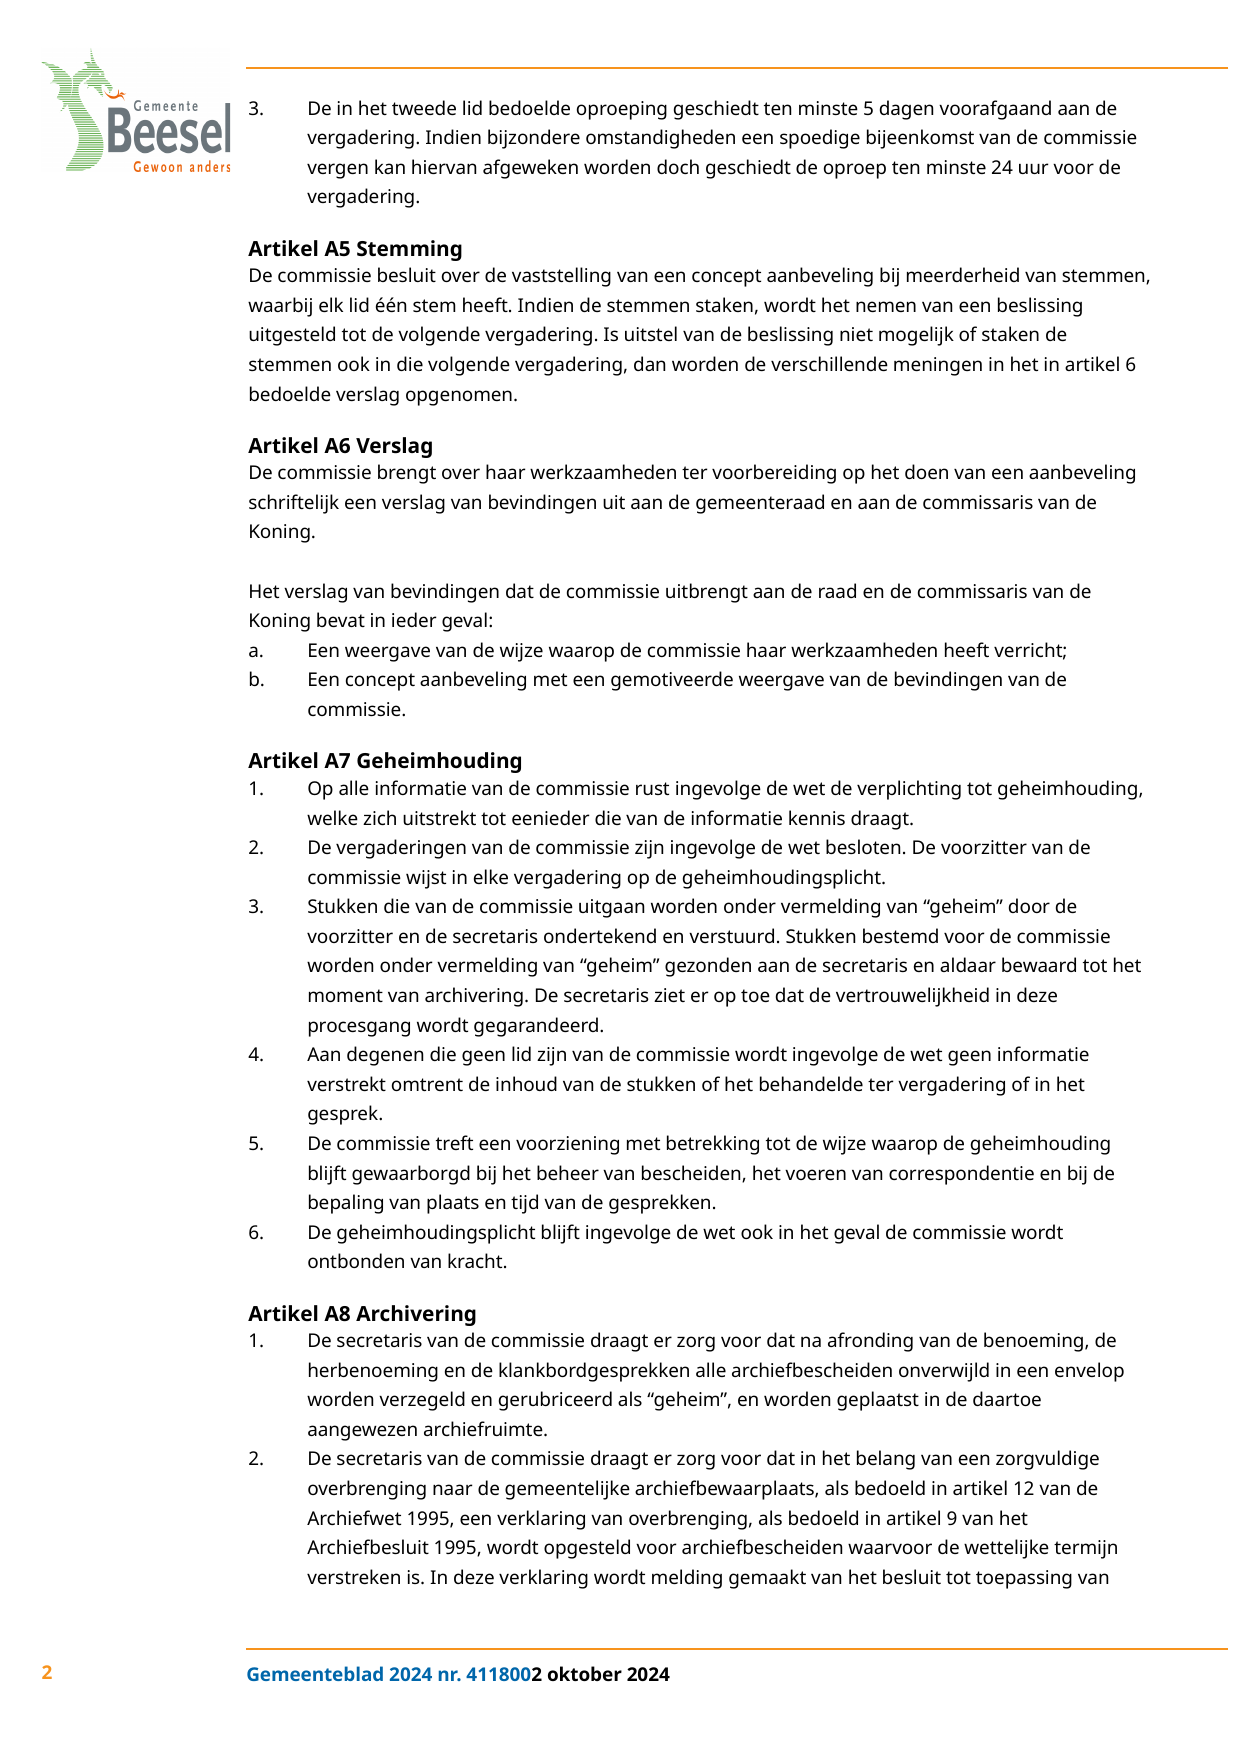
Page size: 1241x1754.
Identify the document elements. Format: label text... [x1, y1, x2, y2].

list De vergaderingen van de commissie zijn ingevolge de wet besloten. De voorzitter van de commissie wijst in elke vergadering op de geheimhoudingsplicht. [248, 834, 1152, 889]
list De in het tweede lid bedoelde oproeping geschiedt ten minste 5 dagen voorafgaand aan de vergadering. Indien bijzondere omstandigheden een spoedige bijeenkomst van de commissie vergen kan hiervan afgeweken worden doch geschiedt de oproep ten minste 24 uur voor de vergadering. [248, 95, 1152, 209]
text Artikel A7 Geheimhouding [248, 747, 1152, 775]
list Stukken die van de commissie uitgaan worden onder vermelding van “geheim” door de voorzitter en de secretaris ondertekend en verstuurd. Stukken bestemd voor de commissie worden onder vermelding van “geheim” gezonden aan de secretaris en aldaar bewaard tot het moment van archivering. De secretaris ziet er op toe dat de vertrouwelijkheid in deze procesgang wordt gegarandeerd. [248, 893, 1152, 1037]
list Aan degenen die geen lid zijn van de commissie wordt ingevolge de wet geen informatie verstrekt omtrent de inhoud van de stukken of het behandelde ter vergadering of in het gesprek. [248, 1041, 1152, 1126]
text Artikel A8 Archivering [248, 1299, 1152, 1327]
text De commissie besluit over de vaststelling van een concept aanbeveling bij meerderheid van stemmen, waarbij elk lid één stem heeft. Indien de stemmen staken, wordt het nemen van een beslissing uitgesteld tot de volgende vergadering. Is uitstel van de beslissing niet mogelijk of staken de stemmen ook in die volgende vergadering, dan worden de verschillende meningen in het in artikel 6 bedoelde verslag opgenomen. [248, 262, 1152, 406]
picture [41, 47, 231, 172]
list Een weergave van de wijze waarop de commissie haar werkzaamheden heeft verricht; [248, 637, 1152, 663]
text Artikel A6 Verslag [248, 431, 1152, 459]
list Op alle informatie van de commissie rust ingevolge de wet de verplichting tot geheimhouding, welke zich uitstrekt tot eenieder die van de informatie kennis draagt. [248, 775, 1152, 830]
list De geheimhoudingsplicht blijft ingevolge de wet ook in het geval de commissie wordt ontbonden van kracht. [248, 1219, 1152, 1274]
list De secretaris van de commissie draagt er zorg voor dat na afronding van de benoeming, de herbenoeming en de klankbordgesprekken alle archiefbescheiden onverwijld in een envelop worden verzegeld en gerubriceerd als “geheim”, en worden geplaatst in de daartoe aangewezen archiefruimte. [248, 1327, 1152, 1442]
list Een concept aanbeveling met een gemotiveerde weergave van de bevindingen van de commissie. [248, 667, 1152, 722]
text De commissie brengt over haar werkzaamheden ter voorbereiding op het doen van een aanbeveling schriftelijk een verslag van bevindingen uit aan de gemeenteraad en aan de commissaris van de Koning. [248, 459, 1152, 544]
list De secretaris van de commissie draagt er zorg voor dat in het belang van een zorgvuldige overbrenging naar de gemeentelijke archiefbewaarplaats, als bedoeld in artikel 12 van de Archiefwet 1995, een verklaring van overbrenging, als bedoeld in artikel 9 van het Archiefbesluit 1995, wordt opgesteld voor archiefbescheiden waarvoor de wettelijke termijn verstreken is. In deze verklaring wordt melding gemaakt van het besluit tot toepassing van [248, 1446, 1152, 1590]
list De commissie treft een voorziening met betrekking tot de wijze waarop de geheimhouding blijft gewaarborgd bij het beheer van bescheiden, het voeren van correspondentie en bij de bepaling van plaats en tijd van de gesprekken. [248, 1130, 1152, 1215]
text Artikel A5 Stemming [248, 234, 1152, 262]
text Het verslag van bevindingen dat de commissie uitbrengt aan de raad en de commissaris van de Koning bevat in ieder geval: [248, 578, 1152, 633]
